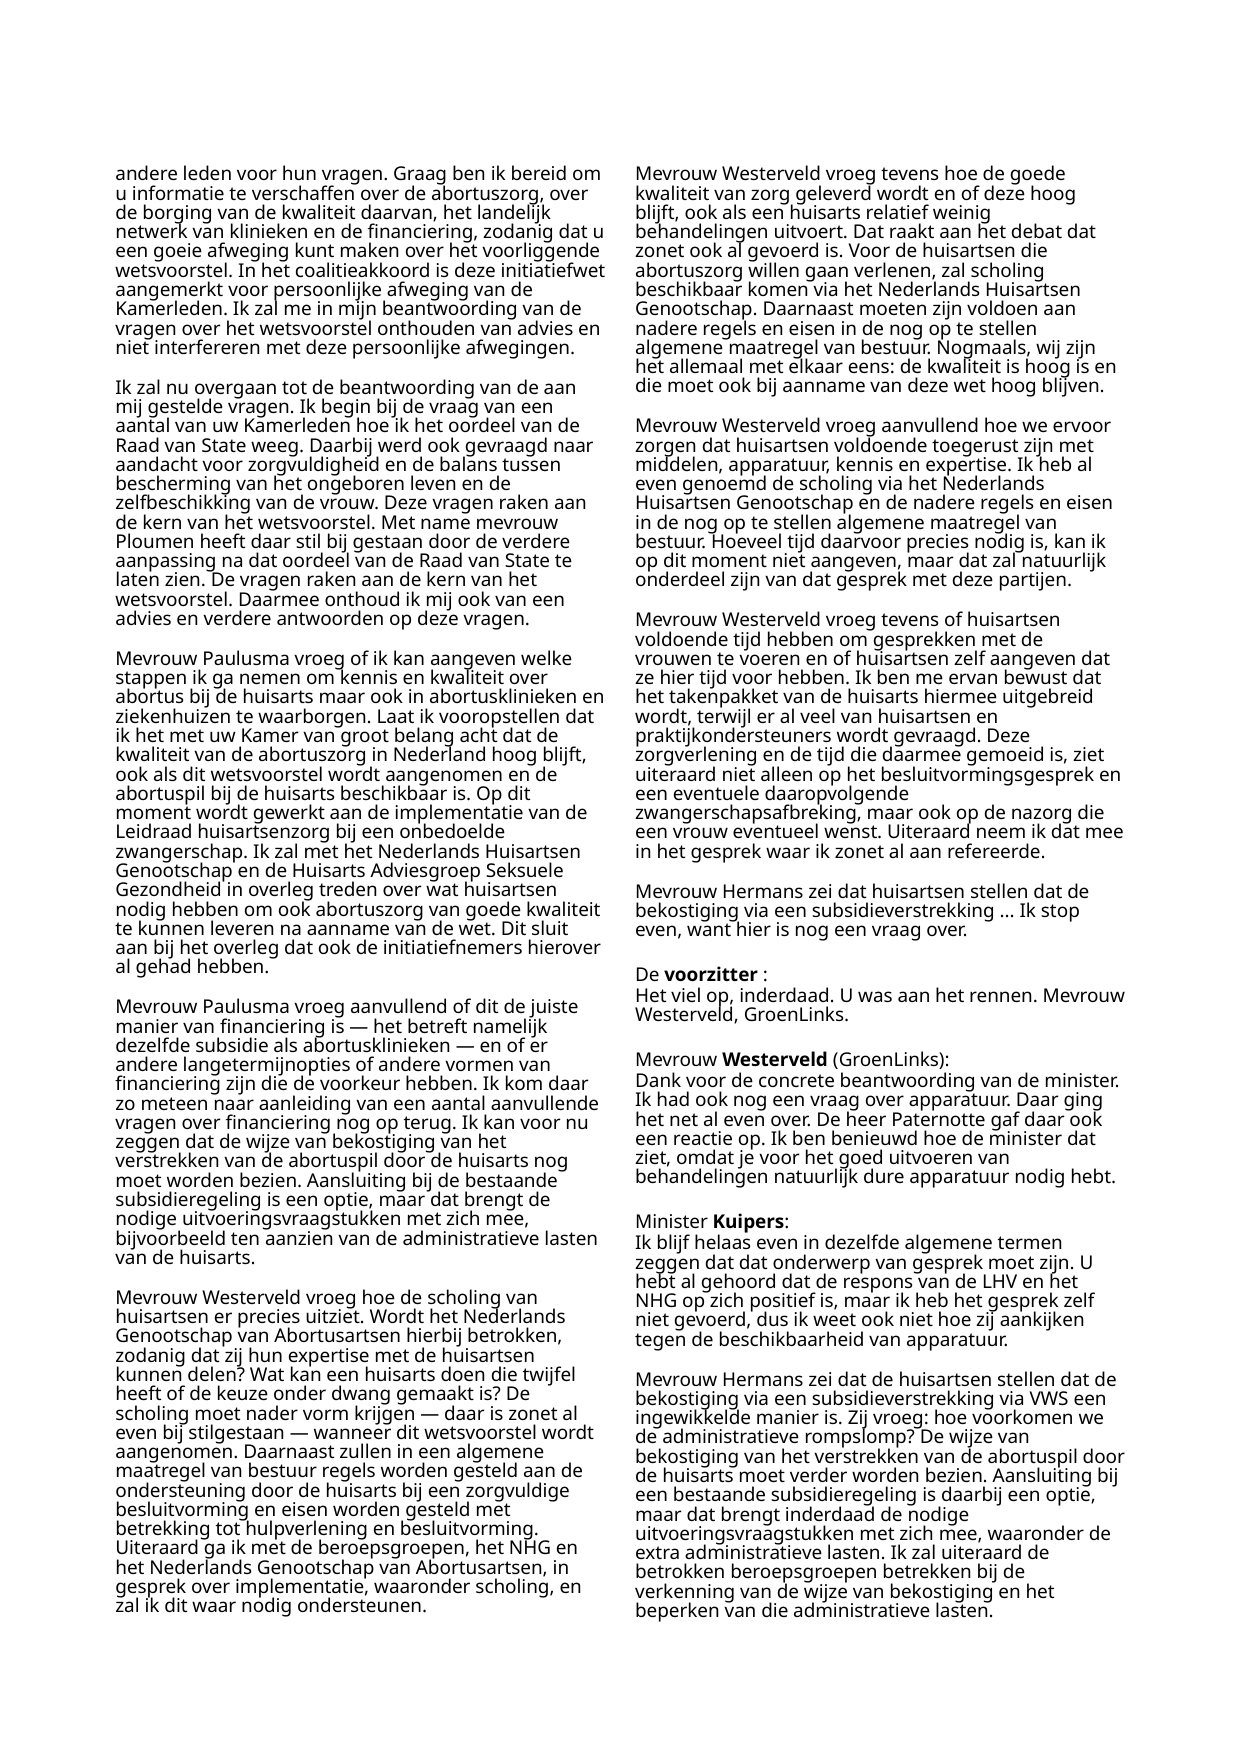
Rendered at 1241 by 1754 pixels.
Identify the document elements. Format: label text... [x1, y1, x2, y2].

text Mevrouw Westerveld vroeg aanvullend hoe we ervoor zorgen dat huisartsen voldoende toegerust zijn met middelen, apparatuur, kennis en expertise. Ik heb al even genoemd de scholing via het Nederlands Huisartsen Genootschap en de nadere regels en eisen in de nog op te stellen algemene maatregel van bestuur. Hoeveel tijd daarvoor precies nodig is, kan ik op dit moment niet aangeven, maar dat zal natuurlijk onderdeel zijn van dat gesprek met deze partijen. [635, 417, 1125, 591]
text De voorzitter : [635, 961, 1125, 987]
text Mevrouw Hermans zei dat huisartsen stellen dat de bekostiging via een subsidieverstrekking ... Ik stop even, want hier is nog een vraag over. [635, 883, 1125, 941]
text Mevrouw Hermans zei dat de huisartsen stellen dat de bekostiging via een subsidieverstrekking via VWS een ingewikkelde manier is. Zij vroeg: hoe voorkomen we de administratieve rompslomp? De wijze van bekostiging van het verstrekken van de abortuspil door de huisarts moet verder worden bezien. Aansluiting bij een bestaande subsidieregeling is daarbij een optie, maar dat brengt inderdaad de nodige uitvoeringsvraagstukken met zich mee, waaronder de extra administratieve lasten. Ik zal uiteraard de betrokken beroepsgroepen betrekken bij de verkenning van de wijze van bekostiging en het beperken van die administratieve lasten. [635, 1371, 1125, 1621]
text Mevrouw Paulusma vroeg of ik kan aangeven welke stappen ik ga nemen om kennis en kwaliteit over abortus bij de huisarts maar ook in abortusklinieken en ziekenhuizen te waarborgen. Laat ik vooropstellen dat ik het met uw Kamer van groot belang acht dat de kwaliteit van de abortuszorg in Nederland hoog blijft, ook als dit wetsvoorstel wordt aangenomen en de abortuspil bij de huisarts beschikbaar is. Op dit moment wordt gewerkt aan de implementatie van de Leidraad huisartsenzorg bij een onbedoelde zwangerschap. Ik zal met het Nederlands Huisartsen Genootschap en de Huisarts Adviesgroep Seksuele Gezondheid in overleg treden over wat huisartsen nodig hebben om ook abortuszorg van goede kwaliteit te kunnen leveren na aanname van de wet. Dit sluit aan bij het overleg dat ook de initiatiefnemers hierover al gehad hebben. [115, 650, 605, 978]
text Het viel op, inderdaad. U was aan het rennen. Mevrouw Westerveld, GroenLinks. [635, 987, 1125, 1026]
text Mevrouw Westerveld vroeg tevens of huisartsen voldoende tijd hebben om gesprekken met de vrouwen te voeren en of huisartsen zelf aangeven dat ze hier tijd voor hebben. Ik ben me ervan bewust dat het takenpakket van de huisarts hiermee uitgebreid wordt, terwijl er al veel van huisartsen en praktijkondersteuners wordt gevraagd. Deze zorgverlening en de tijd die daarmee gemoeid is, ziet uiteraard niet alleen op het besluitvormingsgesprek en een eventuele daaropvolgende zwangerschapsafbreking, maar ook op de nazorg die een vrouw eventueel wenst. Uiteraard neem ik dat mee in het gesprek waar ik zonet al aan refereerde. [635, 611, 1125, 862]
text Dank voor de concrete beantwoording van de minister. Ik had ook nog een vraag over apparatuur. Daar ging het net al even over. De heer Paternotte gaf daar ook een reactie op. Ik ben benieuwd hoe de minister dat ziet, omdat je voor het goed uitvoeren van behandelingen natuurlijk dure apparatuur nodig hebt. [635, 1072, 1125, 1188]
text Mevrouw Westerveld (GroenLinks): [635, 1046, 1125, 1072]
text Minister Kuipers: [635, 1209, 1125, 1234]
text Mevrouw Westerveld vroeg hoe de scholing van huisartsen er precies uitziet. Wordt het Nederlands Genootschap van Abortusartsen hierbij betrokken, zodanig dat zij hun expertise met de huisartsen kunnen delen? Wat kan een huisarts doen die twijfel heeft of de keuze onder dwang gemaakt is? De scholing moet nader vorm krijgen — daar is zonet al even bij stilgestaan — wanneer dit wetsvoorstel wordt aangenomen. Daarnaast zullen in een algemene maatregel van bestuur regels worden gesteld aan de ondersteuning door de huisarts bij een zorgvuldige besluitvorming en eisen worden gesteld met betrekking tot hulpverlening en besluitvorming. Uiteraard ga ik met de beroepsgroepen, het NHG en het Nederlands Genootschap van Abortusartsen, in gesprek over implementatie, waaronder scholing, en zal ik dit waar nodig ondersteunen. [115, 1289, 605, 1616]
text Ik zal nu overgaan tot de beantwoording van de aan mij gestelde vragen. Ik begin bij de vraag van een aantal van uw Kamerleden hoe ik het oordeel van de Raad van State weeg. Daarbij werd ook gevraagd naar aandacht voor zorgvuldigheid en de balans tussen bescherming van het ongeboren leven en de zelfbeschikking van de vrouw. Deze vragen raken aan de kern van het wetsvoorstel. Met name mevrouw Ploumen heeft daar stil bij gestaan door de verdere aanpassing na dat oordeel van de Raad van State te laten zien. De vragen raken aan de kern van het wetsvoorstel. Daarmee onthoud ik mij ook van een advies en verdere antwoorden op deze vragen. [115, 379, 605, 629]
text Mevrouw Paulusma vroeg aanvullend of dit de juiste manier van financiering is — het betreft namelijk dezelfde subsidie als abortusklinieken — en of er andere langetermijnopties of andere vormen van financiering zijn die de voorkeur hebben. Ik kom daar zo meteen naar aanleiding van een aantal aanvullende vragen over financiering nog op terug. Ik kan voor nu zeggen dat de wijze van bekostiging van het verstrekken van de abortuspil door de huisarts nog moet worden bezien. Aansluiting bij de bestaande subsidieregeling is een optie, maar dat brengt de nodige uitvoeringsvraagstukken met zich mee, bijvoorbeeld ten aanzien van de administratieve lasten van de huisarts. [115, 998, 605, 1268]
text Mevrouw Westerveld vroeg tevens hoe de goede kwaliteit van zorg geleverd wordt en of deze hoog blijft, ook als een huisarts relatief weinig behandelingen uitvoert. Dat raakt aan het debat dat zonet ook al gevoerd is. Voor de huisartsen die abortuszorg willen gaan verlenen, zal scholing beschikbaar komen via het Nederlands Huisartsen Genootschap. Daarnaast moeten zijn voldoen aan nadere regels en eisen in de nog op te stellen algemene maatregel van bestuur. Nogmaals, wij zijn het allemaal met elkaar eens: de kwaliteit is hoog is en die moet ook bij aanname van deze wet hoog blijven. [635, 165, 1125, 397]
text andere leden voor hun vragen. Graag ben ik bereid om u informatie te verschaffen over de abortuszorg, over de borging van de kwaliteit daarvan, het landelijk netwerk van klinieken en de financiering, zodanig dat u een goeie afweging kunt maken over het voorliggende wetsvoorstel. In het coalitieakkoord is deze initiatiefwet aangemerkt voor persoonlijke afweging van de Kamerleden. Ik zal me in mijn beantwoording van de vragen over het wetsvoorstel onthouden van advies en niet interfereren met deze persoonlijke afwegingen. [115, 165, 605, 358]
text Ik blijf helaas even in dezelfde algemene termen zeggen dat dat onderwerp van gesprek moet zijn. U hebt al gehoord dat de respons van de LHV en het NHG op zich positief is, maar ik heb het gesprek zelf niet gevoerd, dus ik weet ook niet hoe zij aankijken tegen de beschikbaarheid van apparatuur. [635, 1234, 1125, 1350]
